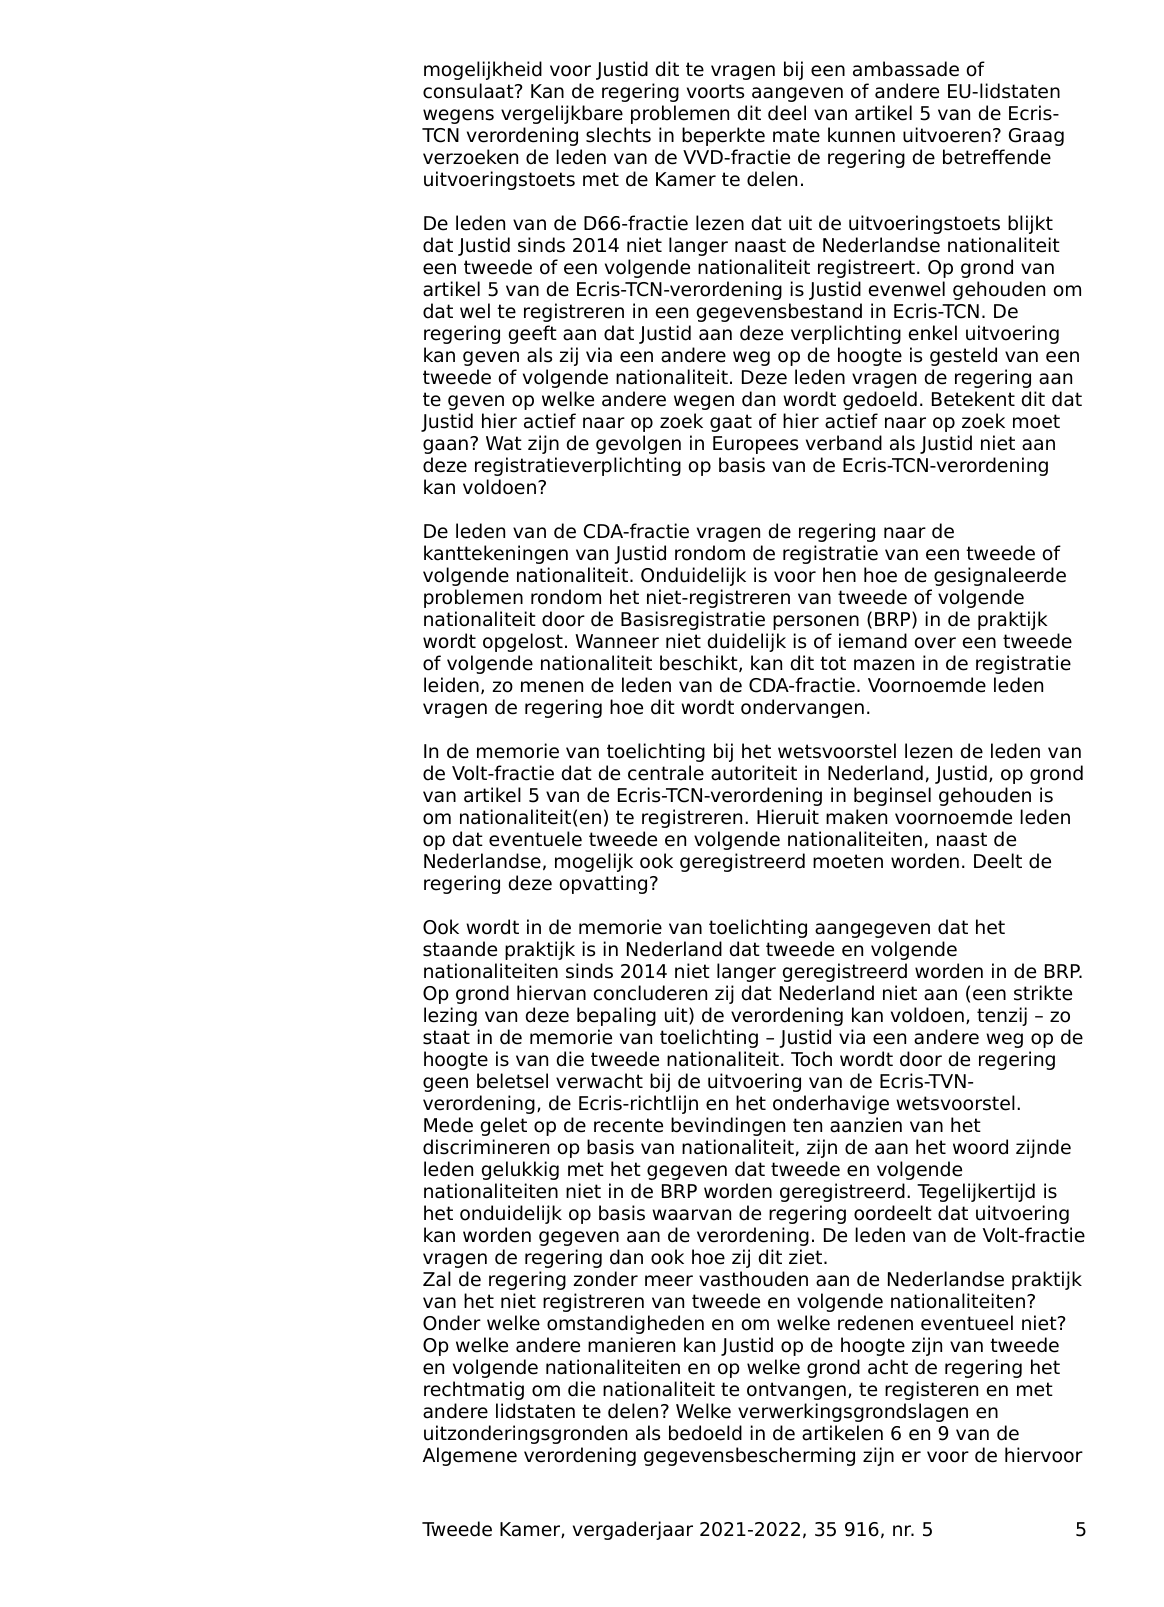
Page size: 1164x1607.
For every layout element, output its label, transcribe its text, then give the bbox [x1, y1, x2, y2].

text De leden van de D66-fractie lezen dat uit de uitvoeringstoets blijkt dat Justid sinds 2014 niet langer naast de Nederlandse nationaliteit een tweede of een volgende nationaliteit registreert. Op grond van artikel 5 van de Ecris-TCN-verordening is Justid evenwel gehouden om dat wel te registreren in een gegevensbestand in Ecris-TCN. De regering geeft aan dat Justid aan deze verplichting enkel uitvoering kan geven als zij via een andere weg op de hoogte is gesteld van een tweede of volgende nationaliteit. Deze leden vragen de regering aan te geven op welke andere wegen dan wordt gedoeld. Betekent dit dat Justid hier actief naar op zoek gaat of hier actief naar op zoek moet gaan? Wat zijn de gevolgen in Europees verband als Justid niet aan deze registratieverplichting op basis van de Ecris-TCN-verordening kan voldoen? [422, 213, 1087, 499]
text In de memorie van toelichting bij het wetsvoorstel lezen de leden van de Volt-fractie dat de centrale autoriteit in Nederland, Justid, op grond van artikel 5 van de Ecris-TCN-verordening in beginsel gehouden is om nationaliteit(en) te registreren. Hieruit maken voornoemde leden op dat eventuele tweede en volgende nationaliteiten, naast de Nederlandse, mogelijk ook geregistreerd moeten worden. Deelt de regering deze opvatting? [422, 741, 1087, 895]
text De leden van de CDA-fractie vragen de regering naar de kanttekeningen van Justid rondom de registratie van een tweede of volgende nationaliteit. Onduidelijk is voor hen hoe de gesignaleerde problemen rondom het niet-registreren van tweede of volgende nationaliteit door de Basisregistratie personen (BRP) in de praktijk wordt opgelost. Wanneer niet duidelijk is of iemand over een tweede of volgende nationaliteit beschikt, kan dit tot mazen in de registratie leiden, zo menen de leden van de CDA-fractie. Voornoemde leden vragen de regering hoe dit wordt ondervangen. [422, 521, 1087, 719]
text mogelijkheid voor Justid dit te vragen bij een ambassade of consulaat? Kan de regering voorts aangeven of andere EU-lidstaten wegens vergelijkbare problemen dit deel van artikel 5 van de Ecris-TCN verordening slechts in beperkte mate kunnen uitvoeren? Graag verzoeken de leden van de VVD-fractie de regering de betreffende uitvoeringstoets met de Kamer te delen. [422, 59, 1087, 191]
text Ook wordt in de memorie van toelichting aangegeven dat het staande praktijk is in Nederland dat tweede en volgende nationaliteiten sinds 2014 niet langer geregistreerd worden in de BRP. Op grond hiervan concluderen zij dat Nederland niet aan (een strikte lezing van deze bepaling uit) de verordening kan voldoen, tenzij – zo staat in de memorie van toelichting – Justid via een andere weg op de hoogte is van die tweede nationaliteit. Toch wordt door de regering geen beletsel verwacht bij de uitvoering van de Ecris-TVN-verordening, de Ecris-richtlijn en het onderhavige wetsvoorstel. [422, 917, 1087, 1115]
text Zal de regering zonder meer vasthouden aan de Nederlandse praktijk van het niet registreren van tweede en volgende nationaliteiten? Onder welke omstandigheden en om welke redenen eventueel niet? Op welke andere manieren kan Justid op de hoogte zijn van tweede en volgende nationaliteiten en op welke grond acht de regering het rechtmatig om die nationaliteit te ontvangen, te registeren en met andere lidstaten te delen? Welke verwerkingsgrondslagen en uitzonderingsgronden als bedoeld in de artikelen 6 en 9 van de Algemene verordening gegevensbescherming zijn er voor de hiervoor [422, 1269, 1087, 1467]
text Mede gelet op de recente bevindingen ten aanzien van het discrimineren op basis van nationaliteit, zijn de aan het woord zijnde leden gelukkig met het gegeven dat tweede en volgende nationaliteiten niet in de BRP worden geregistreerd. Tegelijkertijd is het onduidelijk op basis waarvan de regering oordeelt dat uitvoering kan worden gegeven aan de verordening. De leden van de Volt-fractie vragen de regering dan ook hoe zij dit ziet. [422, 1115, 1087, 1269]
